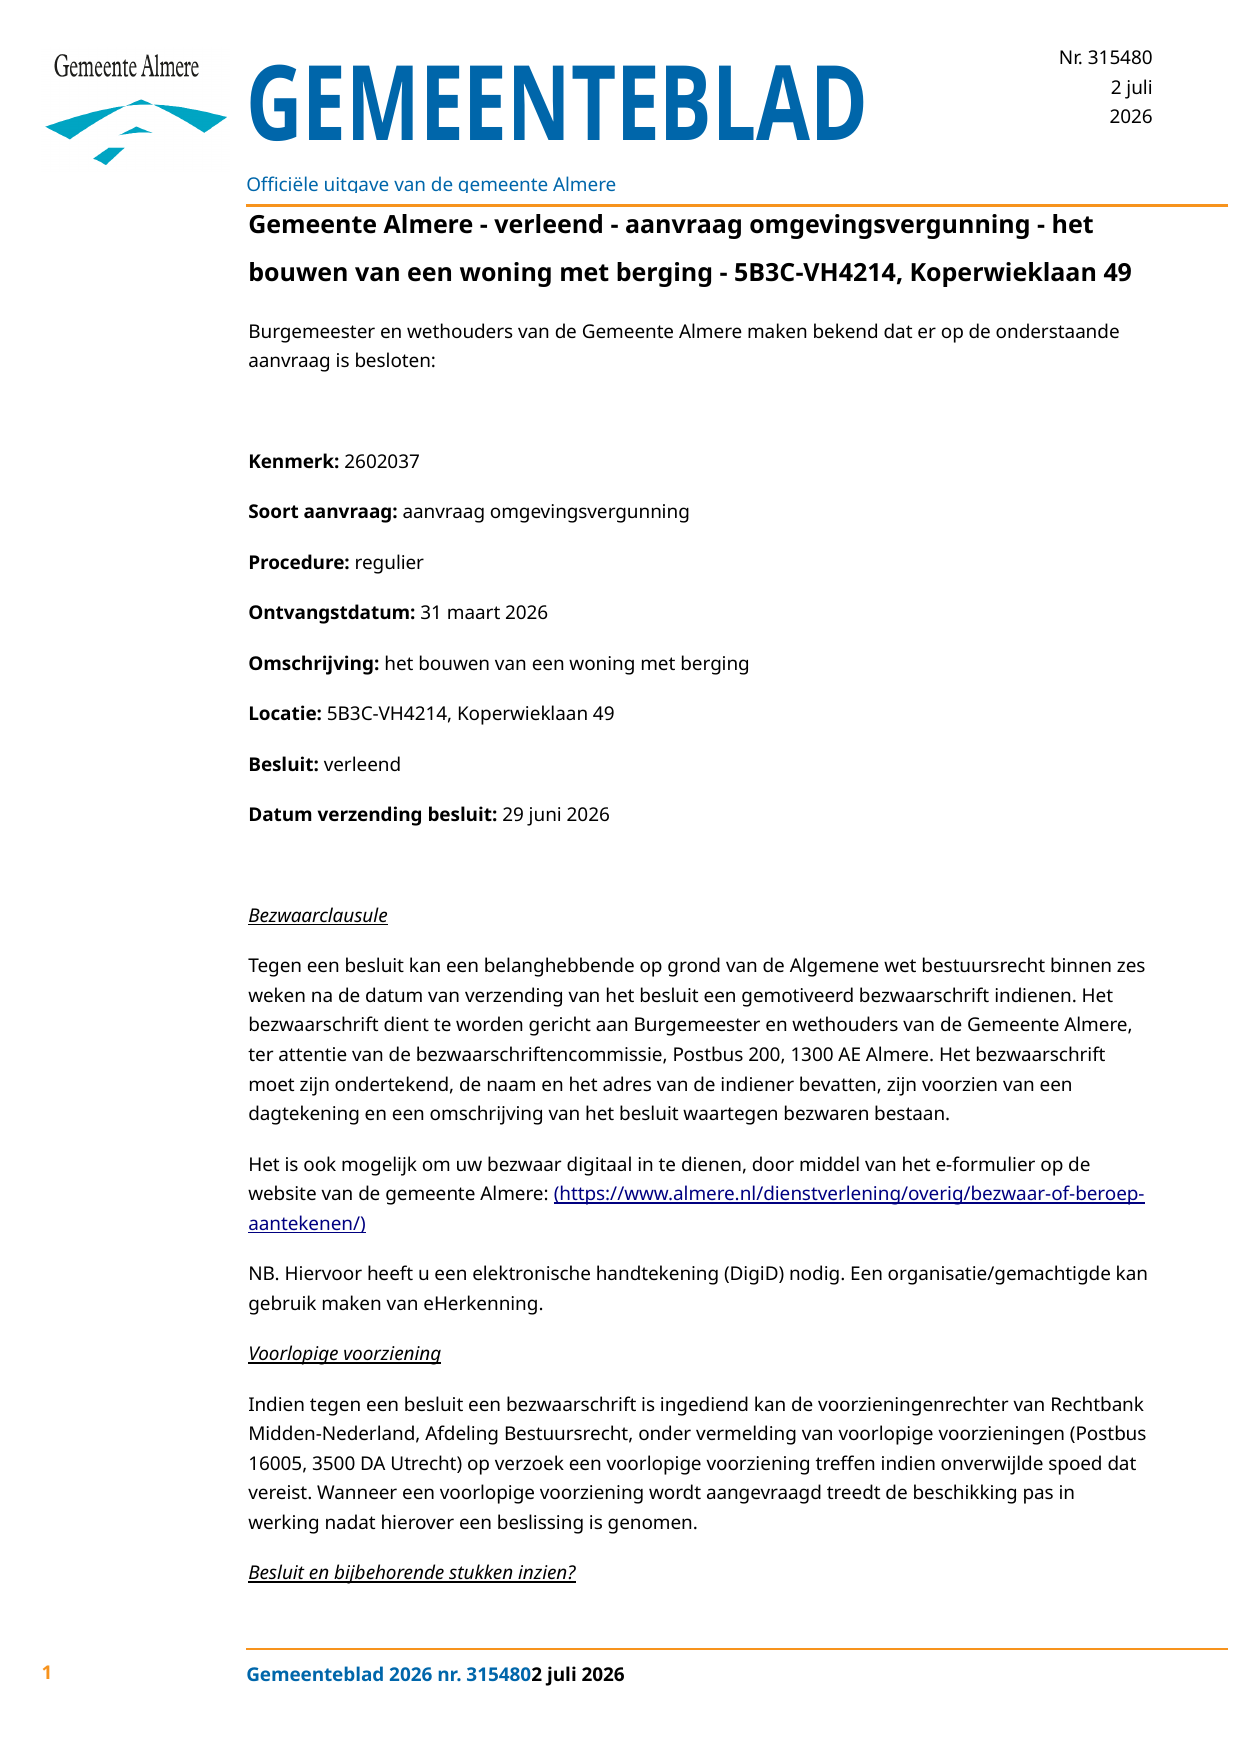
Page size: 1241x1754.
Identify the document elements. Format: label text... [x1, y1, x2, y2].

text Soort aanvraag: aanvraag omgevingsvergunning [248, 499, 1152, 524]
text Besluit: verleend [248, 751, 1152, 777]
text Besluit en bijbehorende stukken inzien? [248, 1559, 1152, 1585]
text Locatie: 5B3C-VH4214, Koperwieklaan 49 [248, 700, 1152, 726]
text Procedure: regulier [248, 549, 1152, 575]
text Datum verzending besluit: 29 juni 2026 [248, 801, 1152, 827]
text Voorlopige voorziening [248, 1340, 1152, 1366]
text Burgemeester en wethouders van de Gemeente Almere maken bekend dat er op de onderstaande aanvraag is besloten: [248, 318, 1152, 373]
text Kenmerk: 2602037 [248, 448, 1152, 474]
text Gemeente Almere - verleend - aanvraag omgevingsvergunning - het bouwen van een woning met berging - 5B3C-VH4214, Koperwieklaan 49 [248, 207, 1152, 288]
text Omschrijving: het bouwen van een woning met berging [248, 650, 1152, 676]
text Ontvangstdatum: 31 maart 2026 [248, 599, 1152, 625]
text Het is ook mogelijk om uw bezwaar digitaal in te dienen, door middel van het e-formulier op de website van de gemeente Almere: (https://www.almere.nl/dienstverlening/overig/bezwaar-of-beroep-aantekenen/) [248, 1151, 1152, 1236]
text Tegen een besluit kan een belanghebbende op grond van de Algemene wet bestuursrecht binnen zes weken na de datum van verzending van het besluit een gemotiveerd bezwaarschrift indienen. Het bezwaarschrift dient te worden gericht aan Burgemeester en wethouders van de Gemeente Almere, ter attentie van de bezwaarschriftencommissie, Postbus 200, 1300 AE Almere. Het bezwaarschrift moet zijn ondertekend, de naam en het adres van de indiener bevatten, zijn voorzien van een dagtekening en een omschrijving van het besluit waartegen bezwaren bestaan. [248, 952, 1152, 1126]
text NB. Hiervoor heeft u een elektronische handtekening (DigiD) nodig. Een organisatie/gemachtigde kan gebruik maken van eHerkenning. [248, 1260, 1152, 1316]
text Bezwaarclausule [248, 902, 1152, 928]
picture [41, 47, 231, 172]
text Indien tegen een besluit een bezwaarschrift is ingediend kan de voorzieningenrechter van Rechtbank Midden-Nederland, Afdeling Bestuursrecht, onder vermelding van voorlopige voorzieningen (Postbus 16005, 3500 DA Utrecht) op verzoek een voorlopige voorziening treffen indien onverwijlde spoed dat vereist. Wanneer een voorlopige voorziening wordt aangevraagd treedt de beschikking pas in werking nadat hierover een beslissing is genomen. [248, 1391, 1152, 1535]
